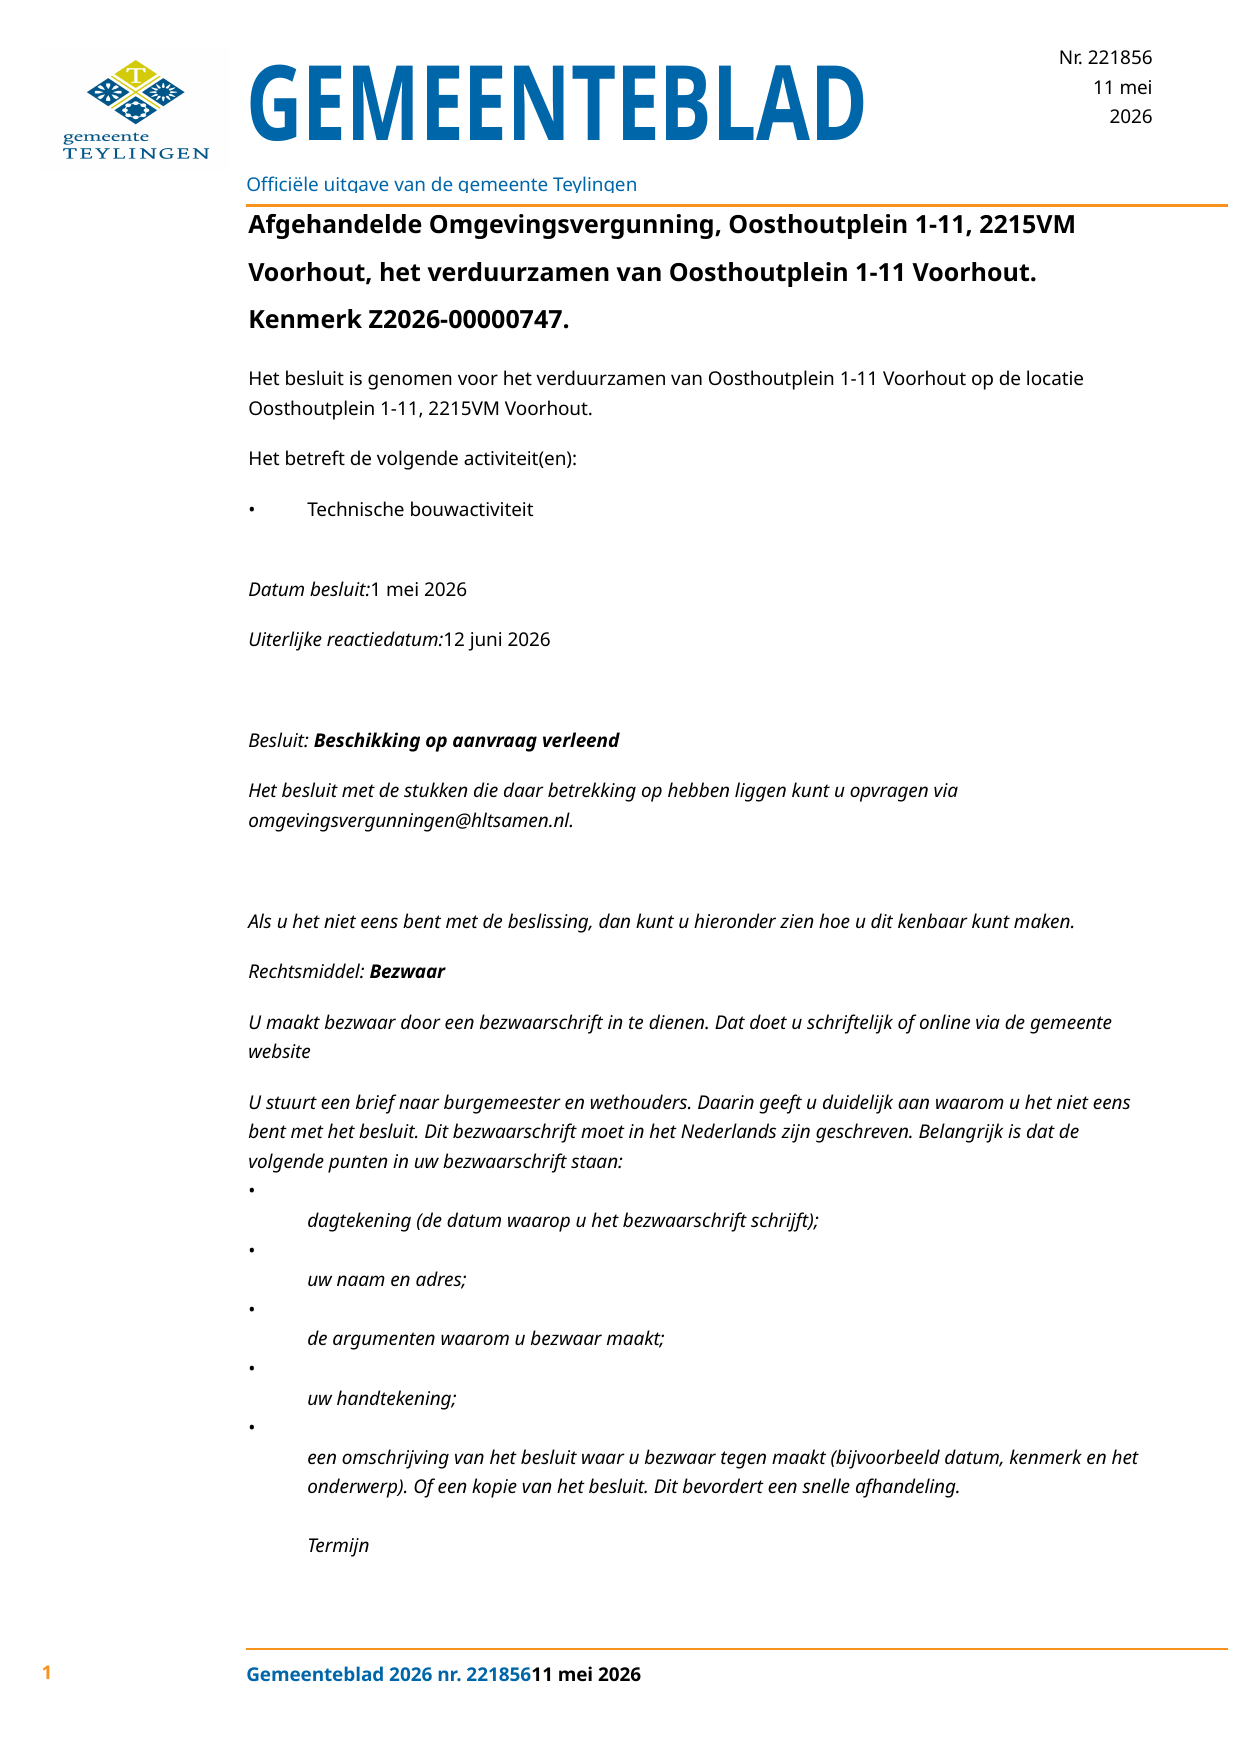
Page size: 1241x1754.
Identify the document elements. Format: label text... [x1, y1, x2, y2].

text Het besluit is genomen voor het verduurzamen van Oosthoutplein 1-11 Voorhout op de locatie Oosthoutplein 1-11, 2215VM Voorhout. [248, 366, 1152, 421]
list Technische bouwactiviteit [248, 496, 1152, 522]
list Termijn [248, 1533, 1152, 1558]
list uw naam en adres; [248, 1266, 1152, 1292]
list dagtekening (de datum waarop u het bezwaarschrift schrijft); [248, 1207, 1152, 1233]
text Het besluit met de stukken die daar betrekking op hebben liggen kunt u opvragen via omgevingsvergunningen@hltsamen.nl. [248, 778, 1152, 833]
text Uiterlijke reactiedatum:12 juni 2026 [248, 626, 1152, 652]
text Afgehandelde Omgevingsvergunning, Oosthoutplein 1-11, 2215VM Voorhout, het verduurzamen van Oosthoutplein 1-11 Voorhout. Kenmerk Z2026-00000747. [248, 207, 1152, 336]
text U stuurt een brief naar burgemeester en wethouders. Daarin geeft u duidelijk aan waarom u het niet eens bent met het besluit. Dit bezwaarschrift moet in het Nederlands zijn geschreven. Belangrijk is dat de volgende punten in uw bezwaarschrift staan: [248, 1089, 1152, 1174]
text Rechtsmiddel: Bezwaar [248, 958, 1152, 984]
text U maakt bezwaar door een bezwaarschrift in te dienen. Dat doet u schriftelijk of online via de gemeente website [248, 1009, 1152, 1064]
picture [41, 47, 231, 172]
text Als u het niet eens bent met de beslissing, dan kunt u hieronder zien hoe u dit kenbaar kunt maken. [248, 908, 1152, 934]
text Besluit: Beschikking op aanvraag verleend [248, 727, 1152, 753]
list de argumenten waarom u bezwaar maakt; [248, 1326, 1152, 1351]
text Het betreft de volgende activiteit(en): [248, 446, 1152, 471]
list uw handtekening; [248, 1385, 1152, 1410]
text Datum besluit:1 mei 2026 [248, 576, 1152, 602]
list een omschrijving van het besluit waar u bezwaar tegen maakt (bijvoorbeeld datum, kenmerk en het onderwerp). Of een kopie van het besluit. Dit bevordert een snelle afhandeling. [248, 1444, 1152, 1499]
